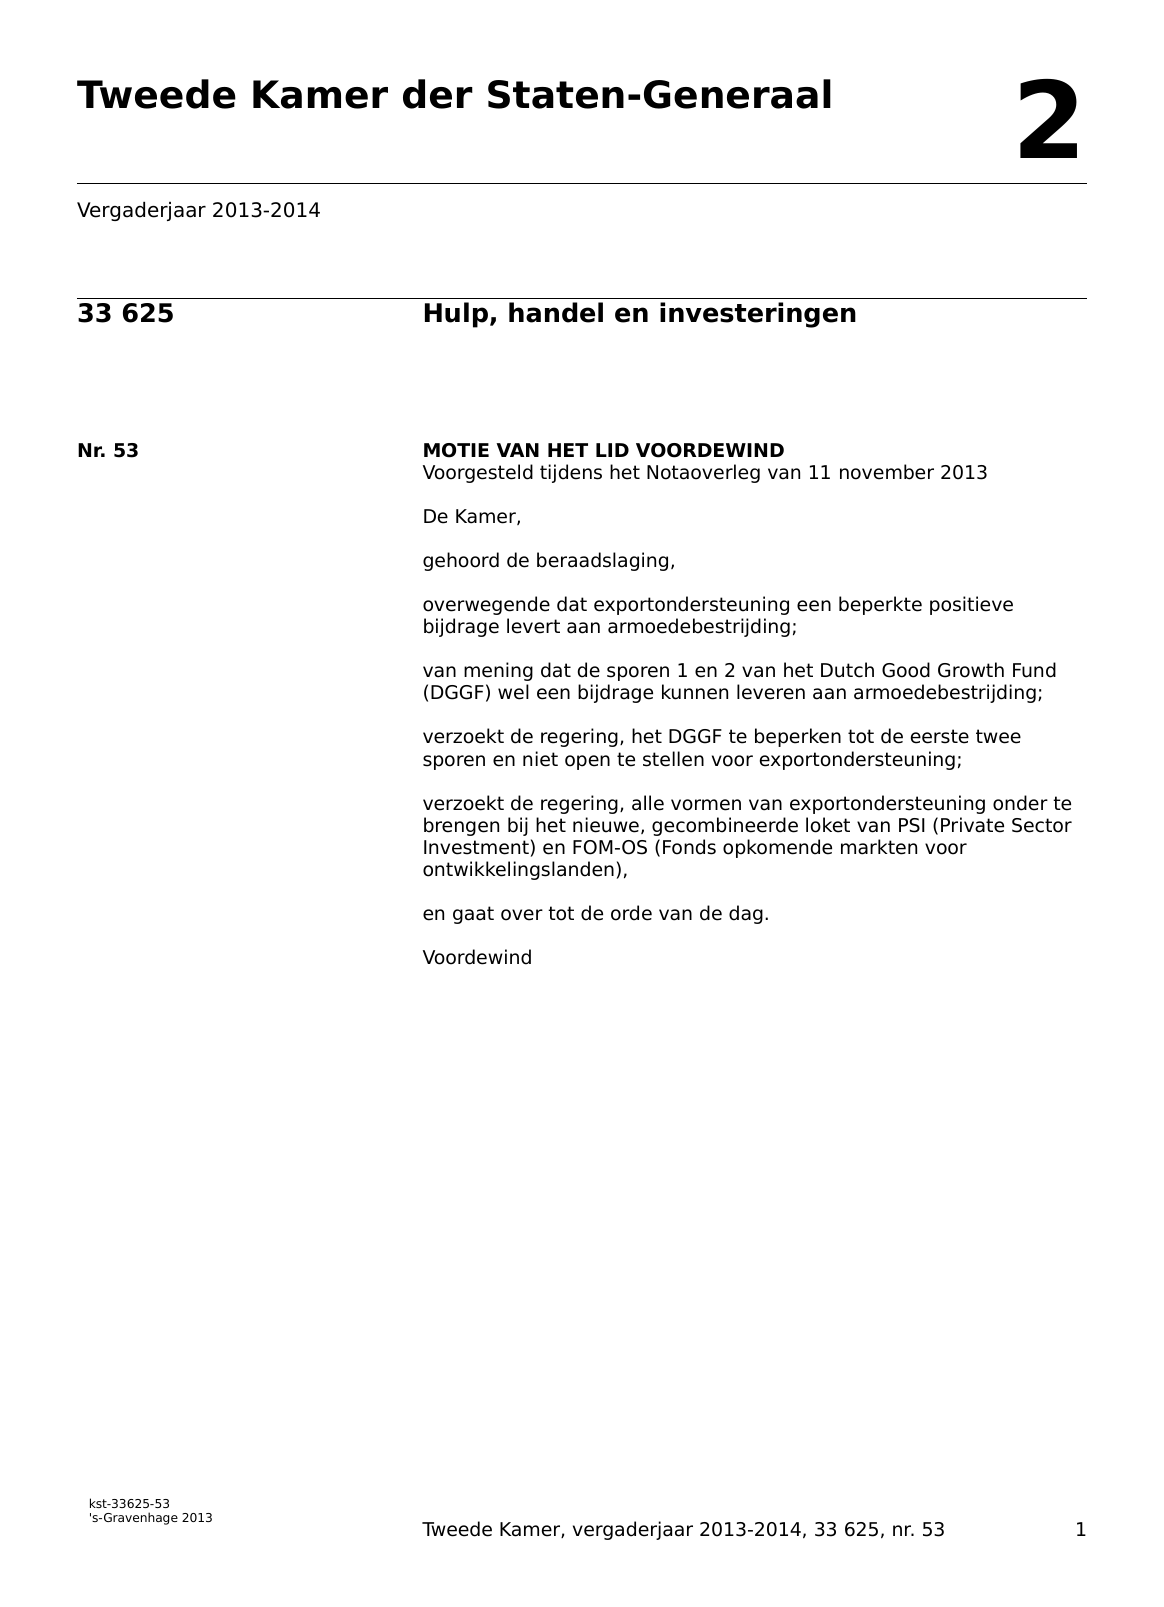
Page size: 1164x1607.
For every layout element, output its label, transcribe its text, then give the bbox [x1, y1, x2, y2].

subtitle Nr. 53 MOTIE VAN HET LID VOORDEWIND [77, 440, 1087, 462]
text kst-33625-53 [88, 1497, 323, 1511]
text Voordewind [422, 947, 1087, 969]
text verzoekt de regering, het DGGF te beperken tot de eerste twee sporen en niet open te stellen voor exportondersteuning; [422, 726, 1087, 770]
text Voorgesteld tijdens het Notaoverleg van 11 november 2013 [422, 462, 1087, 484]
text De Kamer, [422, 506, 1087, 528]
text overwegende dat exportondersteuning een beperkte positieve bijdrage levert aan armoedebestrijding; [422, 594, 1087, 638]
text gehoord de beraadslaging, [422, 550, 1087, 572]
table_header 2 [886, 59, 1087, 183]
table_header Tweede Kamer der Staten-Generaal [77, 59, 886, 183]
text en gaat over tot de orde van de dag. [422, 903, 1087, 925]
subtitle 33 625 Hulp, handel en investeringen [77, 299, 1087, 329]
text 's-Gravenhage 2013 [88, 1511, 323, 1525]
text verzoekt de regering, alle vormen van exportondersteuning onder te brengen bij het nieuwe, gecombineerde loket van PSI (Private Sector Investment) en FOM-OS (Fonds opkomende markten voor ontwikkelingslanden), [422, 793, 1087, 881]
text van mening dat de sporen 1 en 2 van het Dutch Good Growth Fund (DGGF) wel een bijdrage kunnen leveren aan armoedebestrijding; [422, 660, 1087, 704]
table_cell Vergaderjaar 2013-2014 [77, 184, 1087, 298]
